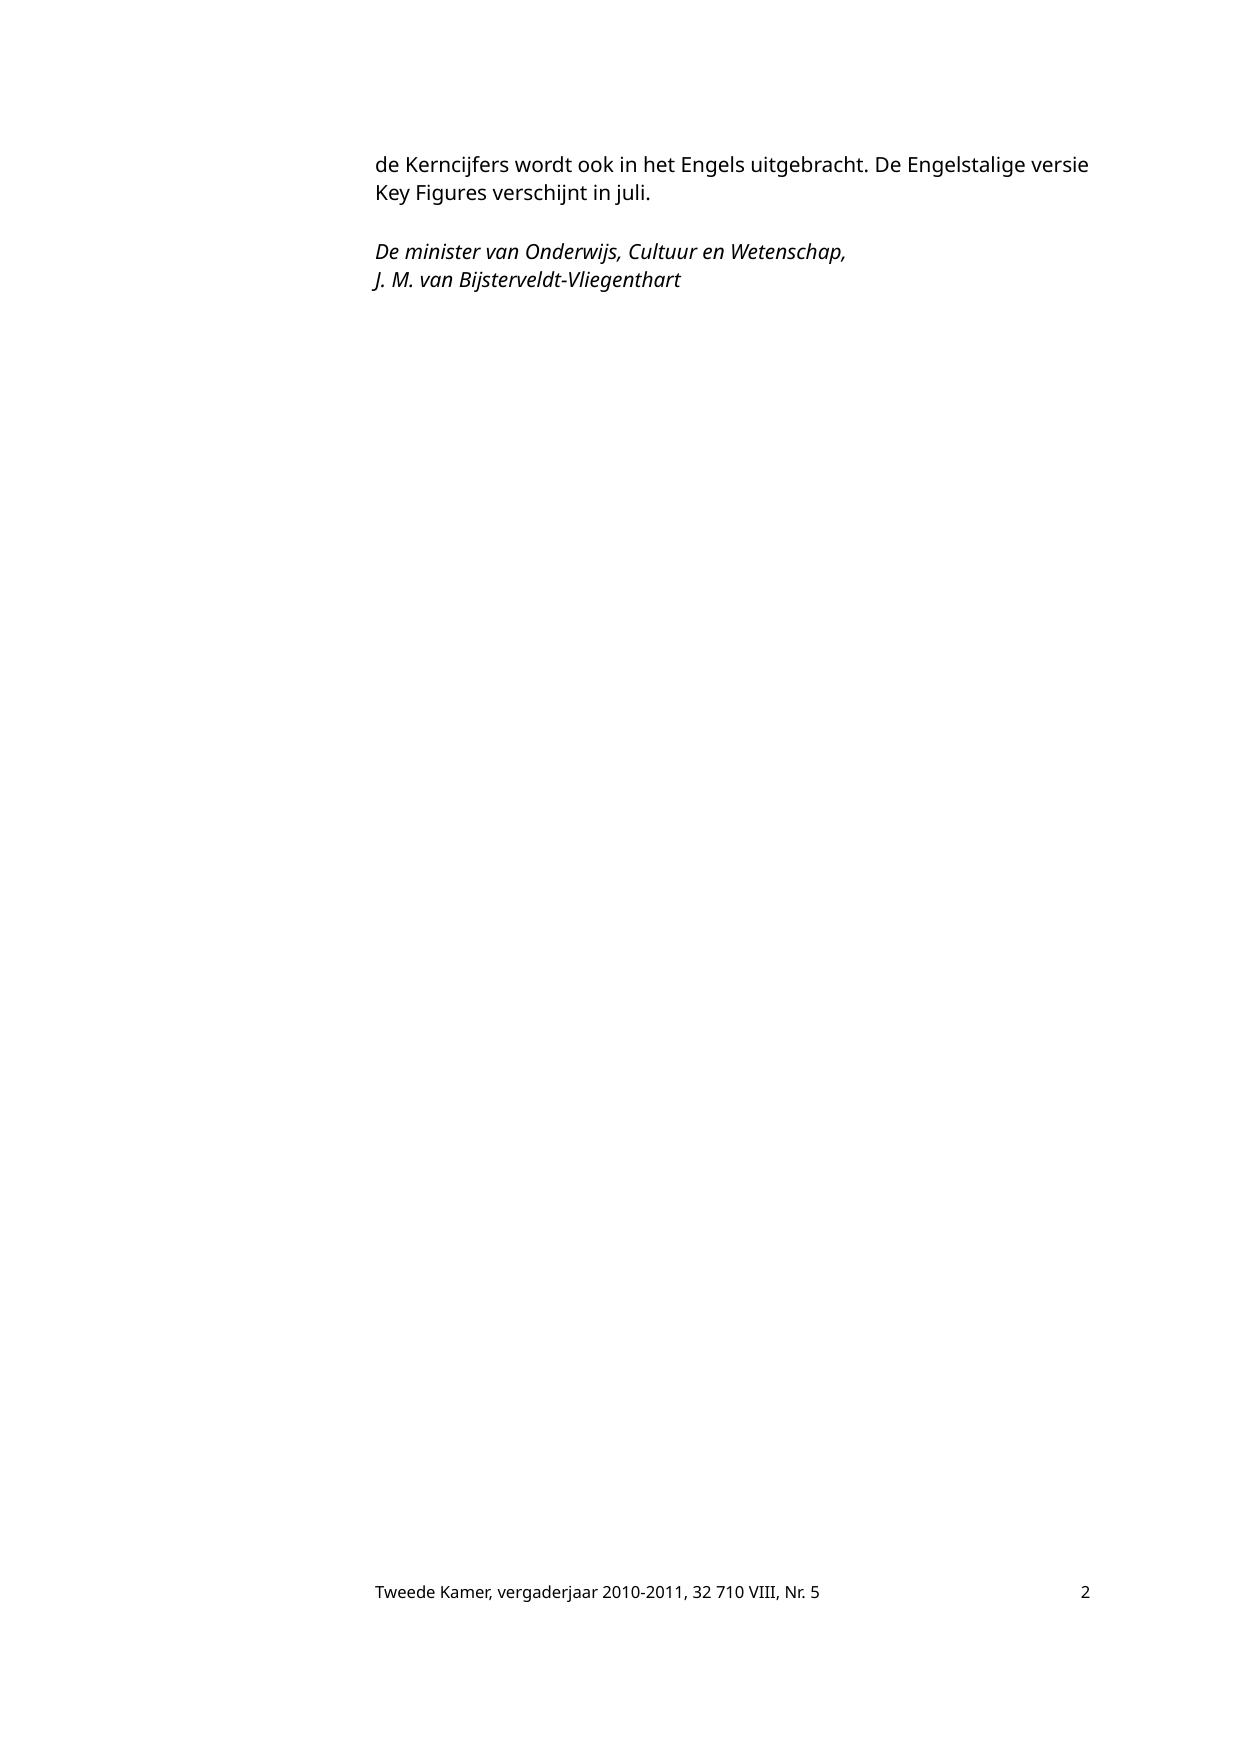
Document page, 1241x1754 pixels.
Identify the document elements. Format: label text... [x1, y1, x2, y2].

text de Kerncijfers wordt ook in het Engels uitgebracht. De Engelstalige versie Key Figures verschijnt in juli. [375, 150, 1090, 207]
text De minister van Onderwijs, Cultuur en Wetenschap, [375, 237, 1090, 265]
text J. M. van Bijsterveldt-Vliegenthart [375, 265, 1090, 294]
